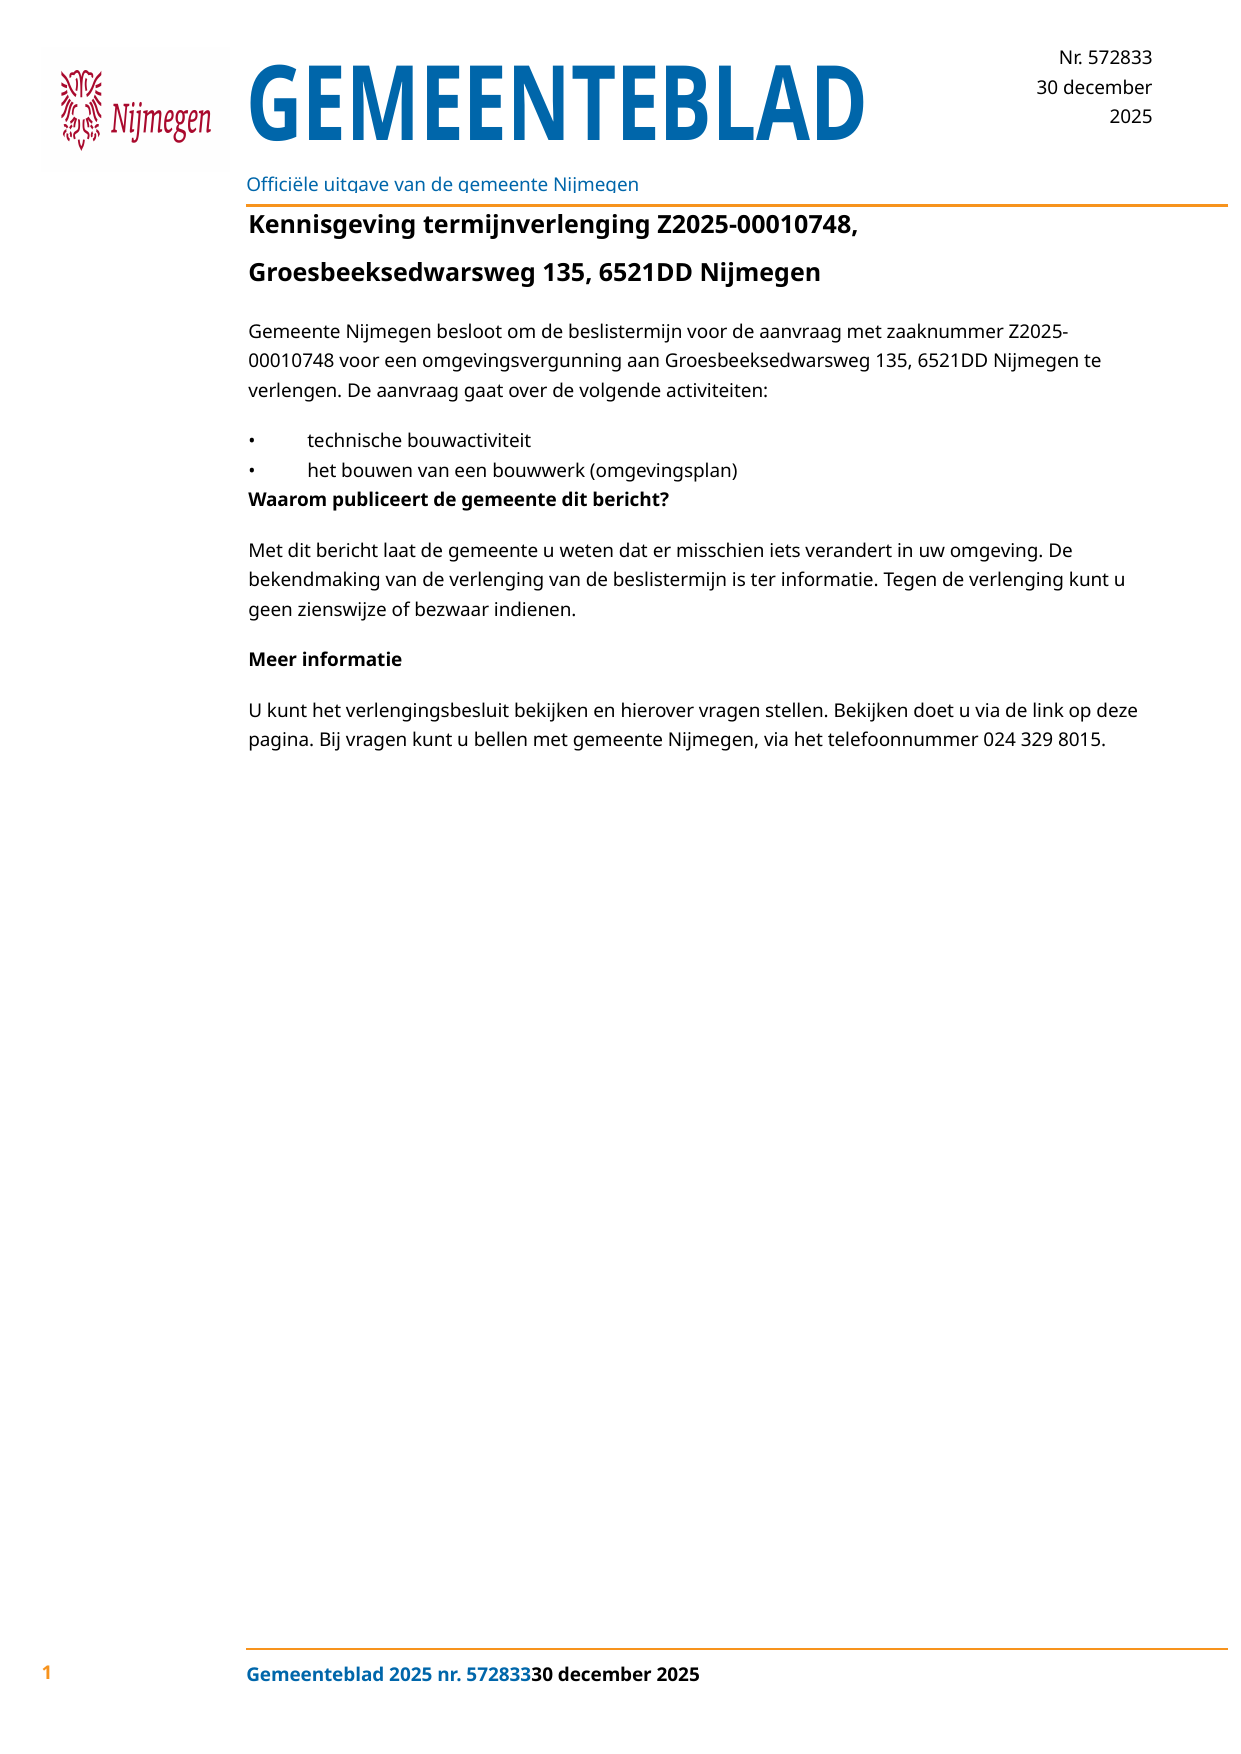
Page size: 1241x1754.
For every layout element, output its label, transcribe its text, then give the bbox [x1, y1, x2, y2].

text Met dit bericht laat de gemeente u weten dat er misschien iets verandert in uw omgeving. De bekendmaking van de verlenging van de beslistermijn is ter informatie. Tegen de verlenging kunt u geen zienswijze of bezwaar indienen. [248, 537, 1152, 622]
text U kunt het verlengingsbesluit bekijken en hierover vragen stellen. Bekijken doet u via de link op deze pagina. Bij vragen kunt u bellen met gemeente Nijmegen, via het telefoonnummer 024 329 8015. [248, 697, 1152, 752]
picture [41, 47, 231, 172]
text Meer informatie [248, 647, 1152, 672]
list technische bouwactiviteit [248, 427, 1152, 453]
text Gemeente Nijmegen besloot om de beslistermijn voor de aanvraag met zaaknummer Z2025-00010748 voor een omgevingsvergunning aan Groesbeeksedwarsweg 135, 6521DD Nijmegen te verlengen. De aanvraag gaat over de volgende activiteiten: [248, 318, 1152, 403]
text Waarom publiceert de gemeente dit bericht? [248, 487, 1152, 512]
text Kennisgeving termijnverlenging Z2025-00010748, Groesbeeksedwarsweg 135, 6521DD Nijmegen [248, 207, 1152, 288]
list het bouwen van een bouwwerk (omgevingsplan) [248, 457, 1152, 483]
